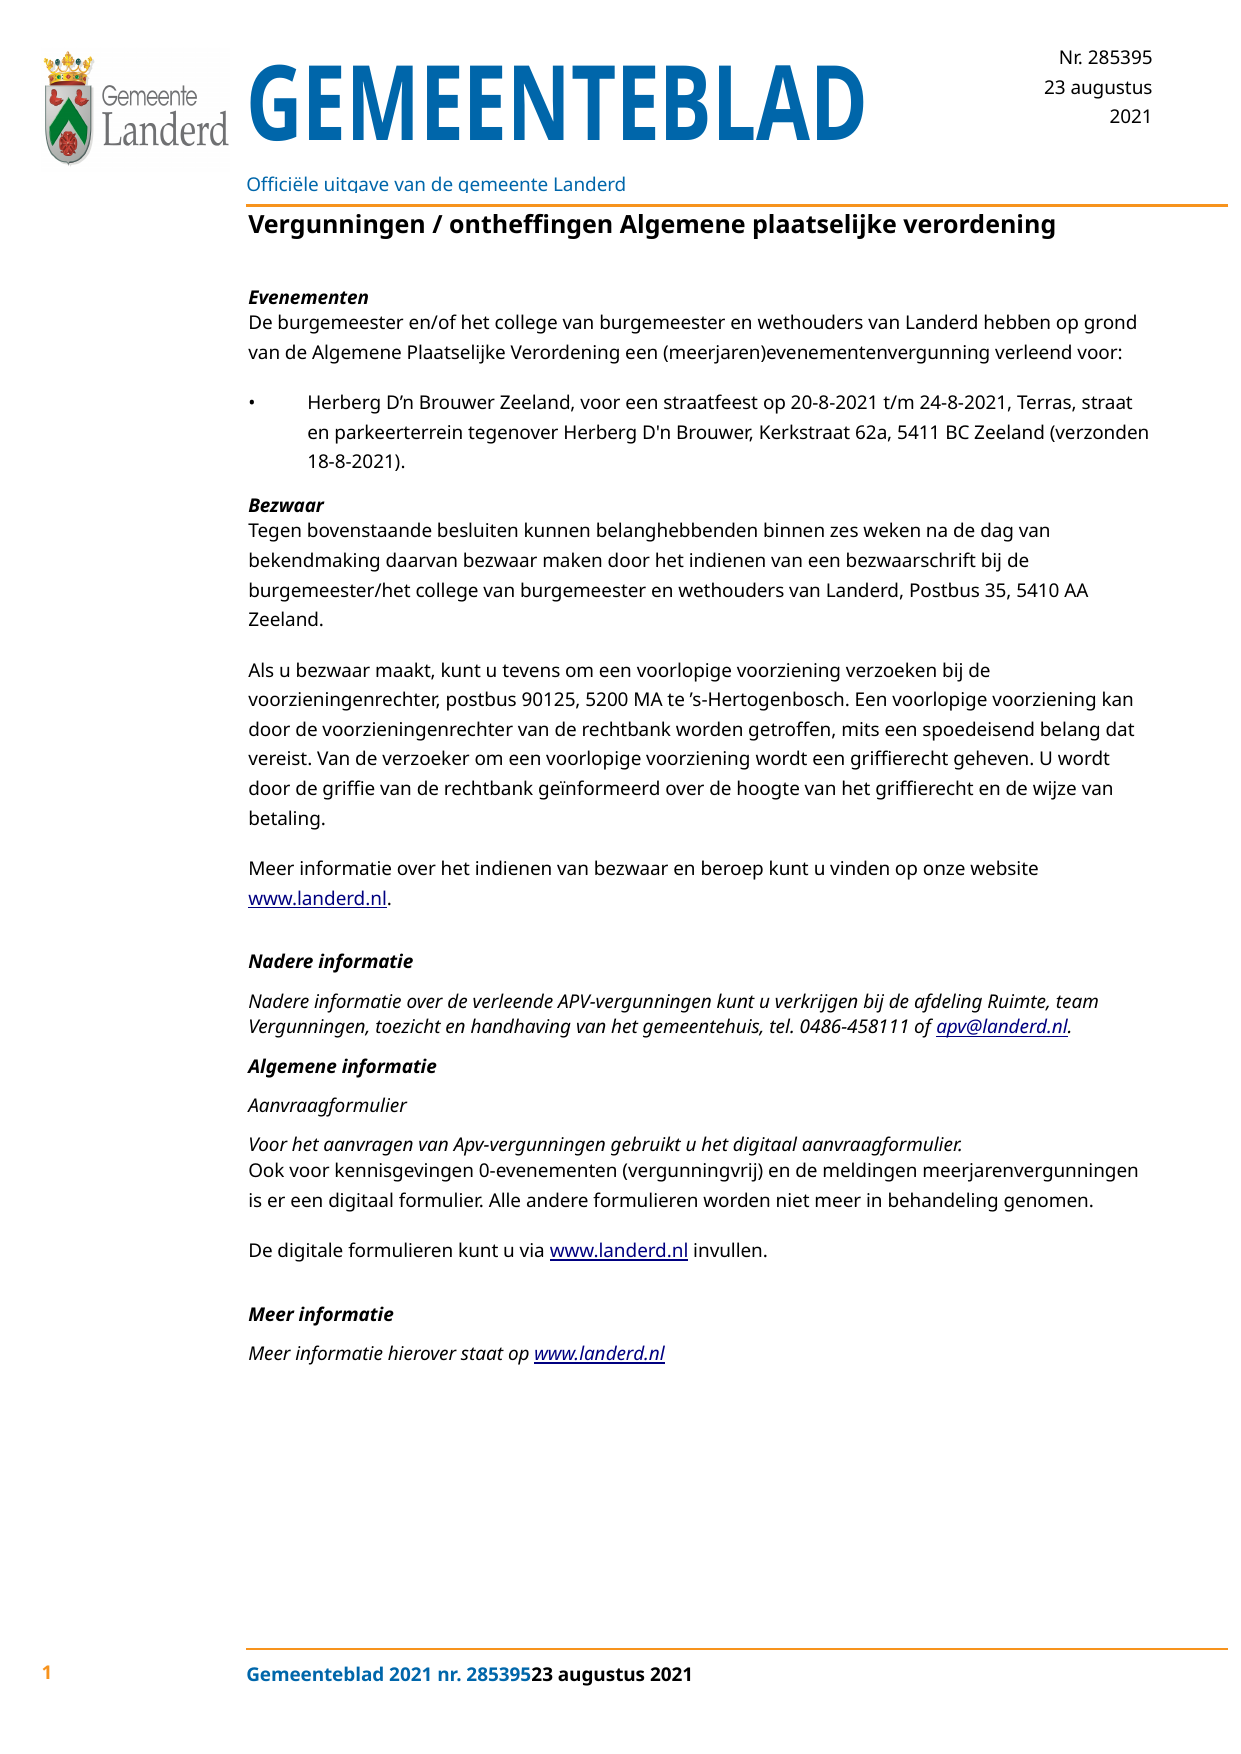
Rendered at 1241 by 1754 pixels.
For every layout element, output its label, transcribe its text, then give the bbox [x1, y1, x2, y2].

text De burgemeester en/of het college van burgemeester en wethouders van Landerd hebben op grond van de Algemene Plaatselijke Verordening een (meerjaren)evenementenvergunning verleend voor: [248, 309, 1152, 365]
text Als u bezwaar maakt, kunt u tevens om een voorlopige voorziening verzoeken bij de voorzieningenrechter, postbus 90125, 5200 MA te ’s-Hertogenbosch. Een voorlopige voorziening kan door de voorzieningenrechter van de rechtbank worden getroffen, mits een spoedeisend belang dat vereist. Van de verzoeker om een voorlopige voorziening wordt een griffierecht geheven. U wordt door de griffie van de rechtbank geïnformeerd over de hoogte van het griffierecht en de wijze van betaling. [248, 657, 1152, 830]
text Evenementen [248, 284, 1152, 309]
text Aanvraagformulier [248, 1092, 1152, 1118]
text Meer informatie [248, 1301, 1152, 1327]
text Vergunningen / ontheffingen Algemene plaatselijke verordening [248, 207, 1152, 241]
picture [41, 47, 231, 172]
text Tegen bovenstaande besluiten kunnen belanghebbenden binnen zes weken na de dag van bekendmaking daarvan bezwaar maken door het indienen van een bezwaarschrift bij de burgemeester/het college van burgemeester en wethouders van Landerd, Postbus 35, 5410 AA Zeeland. [248, 518, 1152, 632]
text De digitale formulieren kunt u via www.landerd.nl invullen. [248, 1237, 1152, 1263]
text Algemene informatie [248, 1053, 1152, 1079]
text Nadere informatie [248, 949, 1152, 974]
text Meer informatie over het indienen van bezwaar en beroep kunt u vinden op onze website www.landerd.nl. [248, 855, 1152, 910]
text Meer informatie hierover staat op www.landerd.nl [248, 1340, 1152, 1366]
list Herberg D’n Brouwer Zeeland, voor een straatfeest op 20-8-2021 t/m 24-8-2021, Terras, straat en parkeerterrein tegenover Herberg D'n Brouwer, Kerkstraat 62a, 5411 BC Zeeland (verzonden 18-8-2021). [248, 389, 1152, 474]
text Ook voor kennisgevingen 0-evenementen (vergunningvrij) en de meldingen meerjarenvergunningen is er een digitaal formulier. Alle andere formulieren worden niet meer in behandeling genomen. [248, 1157, 1152, 1212]
text Bezwaar [248, 492, 1152, 518]
text Nadere informatie over de verleende APV-vergunningen kunt u verkrijgen bij de afdeling Ruimte, team Vergunningen, toezicht en handhaving van het gemeentehuis, tel. 0486-458111 of apv@landerd.nl. [248, 988, 1152, 1039]
text Voor het aanvragen van Apv-vergunningen gebruikt u het digitaal aanvraagformulier. [248, 1131, 1152, 1157]
